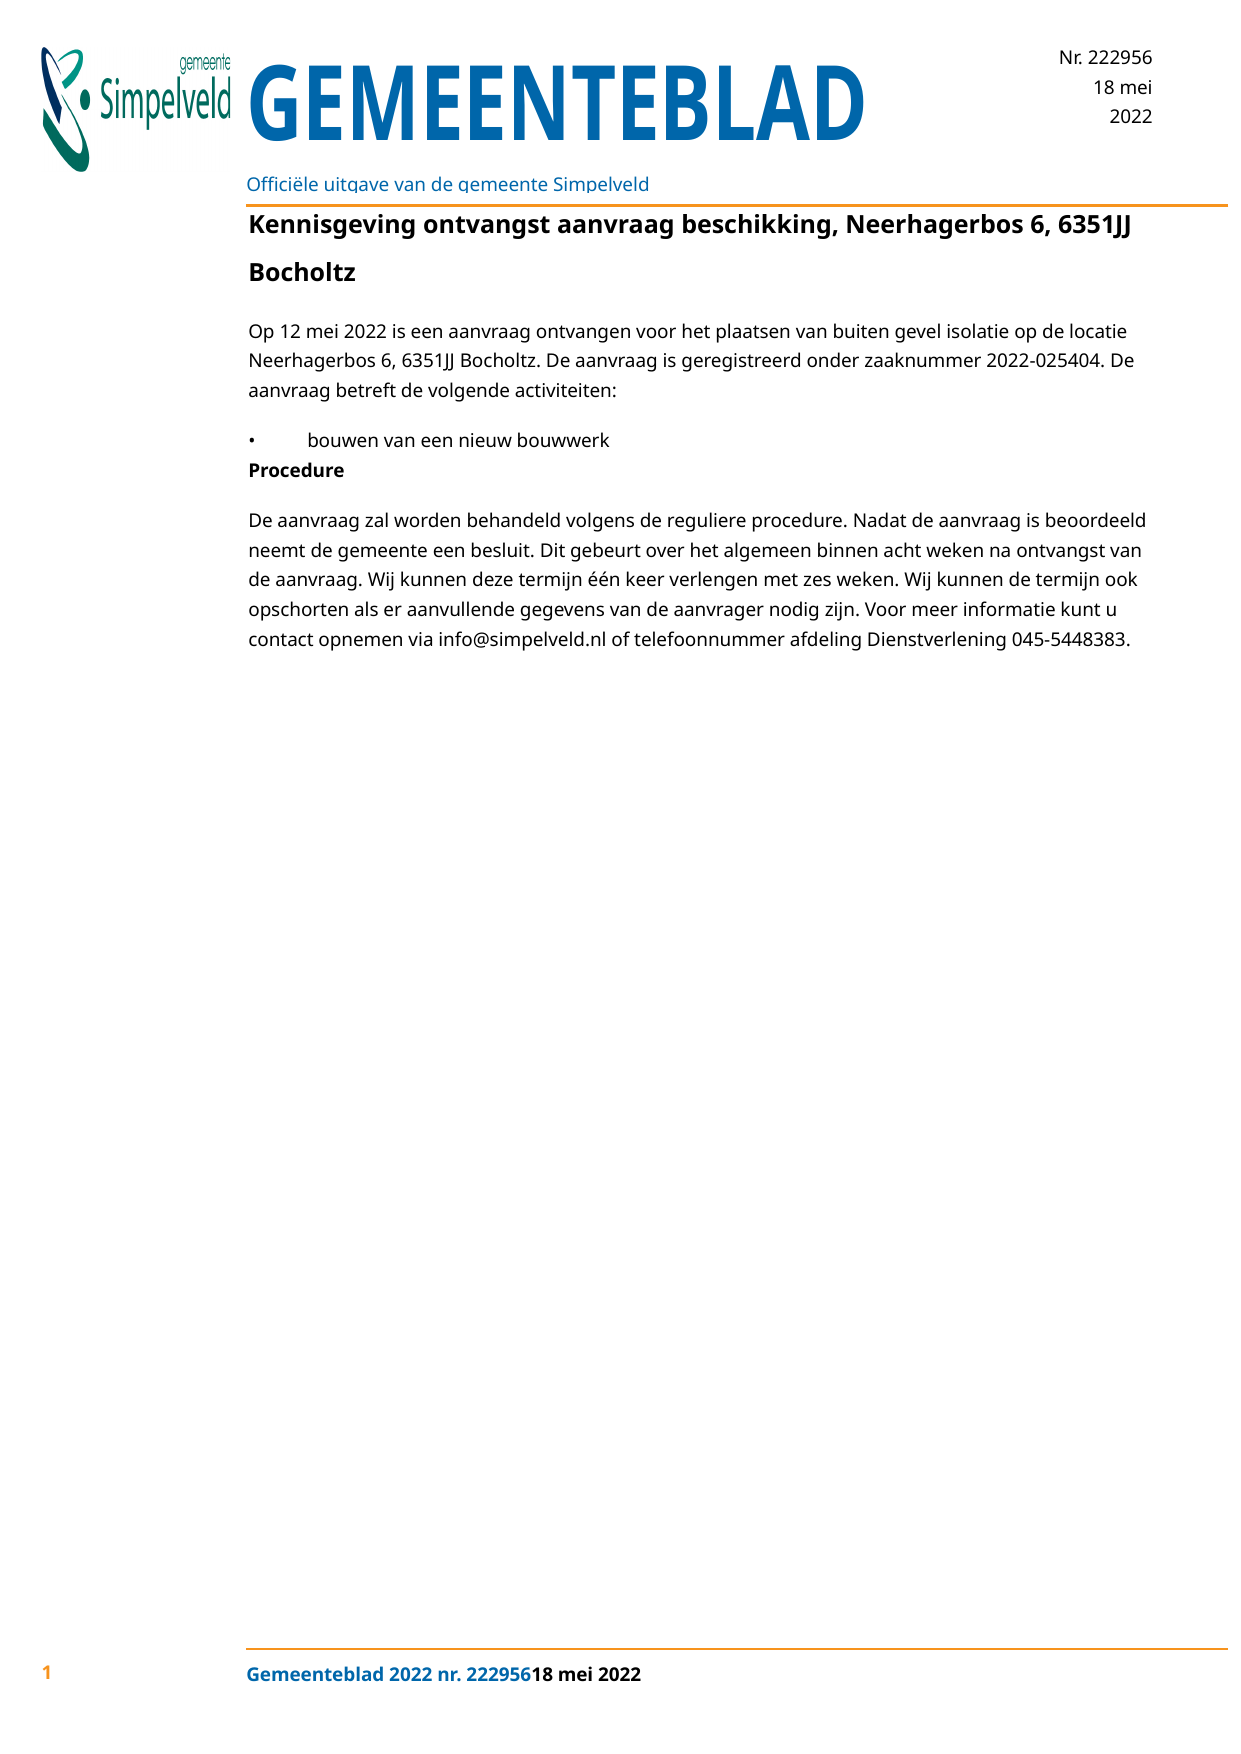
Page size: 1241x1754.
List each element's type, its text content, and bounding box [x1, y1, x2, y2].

text Procedure [248, 457, 1152, 483]
text Kennisgeving ontvangst aanvraag beschikking, Neerhagerbos 6, 6351JJ Bocholtz [248, 207, 1152, 288]
picture [41, 47, 231, 172]
text Op 12 mei 2022 is een aanvraag ontvangen voor het plaatsen van buiten gevel isolatie op de locatie Neerhagerbos 6, 6351JJ Bocholtz. De aanvraag is geregistreerd onder zaaknummer 2022-025404. De aanvraag betreft de volgende activiteiten: [248, 318, 1152, 403]
text De aanvraag zal worden behandeld volgens de reguliere procedure. Nadat de aanvraag is beoordeeld neemt de gemeente een besluit. Dit gebeurt over het algemeen binnen acht weken na ontvangst van de aanvraag. Wij kunnen deze termijn één keer verlengen met zes weken. Wij kunnen de termijn ook opschorten als er aanvullende gegevens van de aanvrager nodig zijn. Voor meer informatie kunt u contact opnemen via info@simpelveld.nl of telefoonnummer afdeling Dienstverlening 045-5448383. [248, 507, 1152, 652]
list bouwen van een nieuw bouwwerk [248, 427, 1152, 453]
